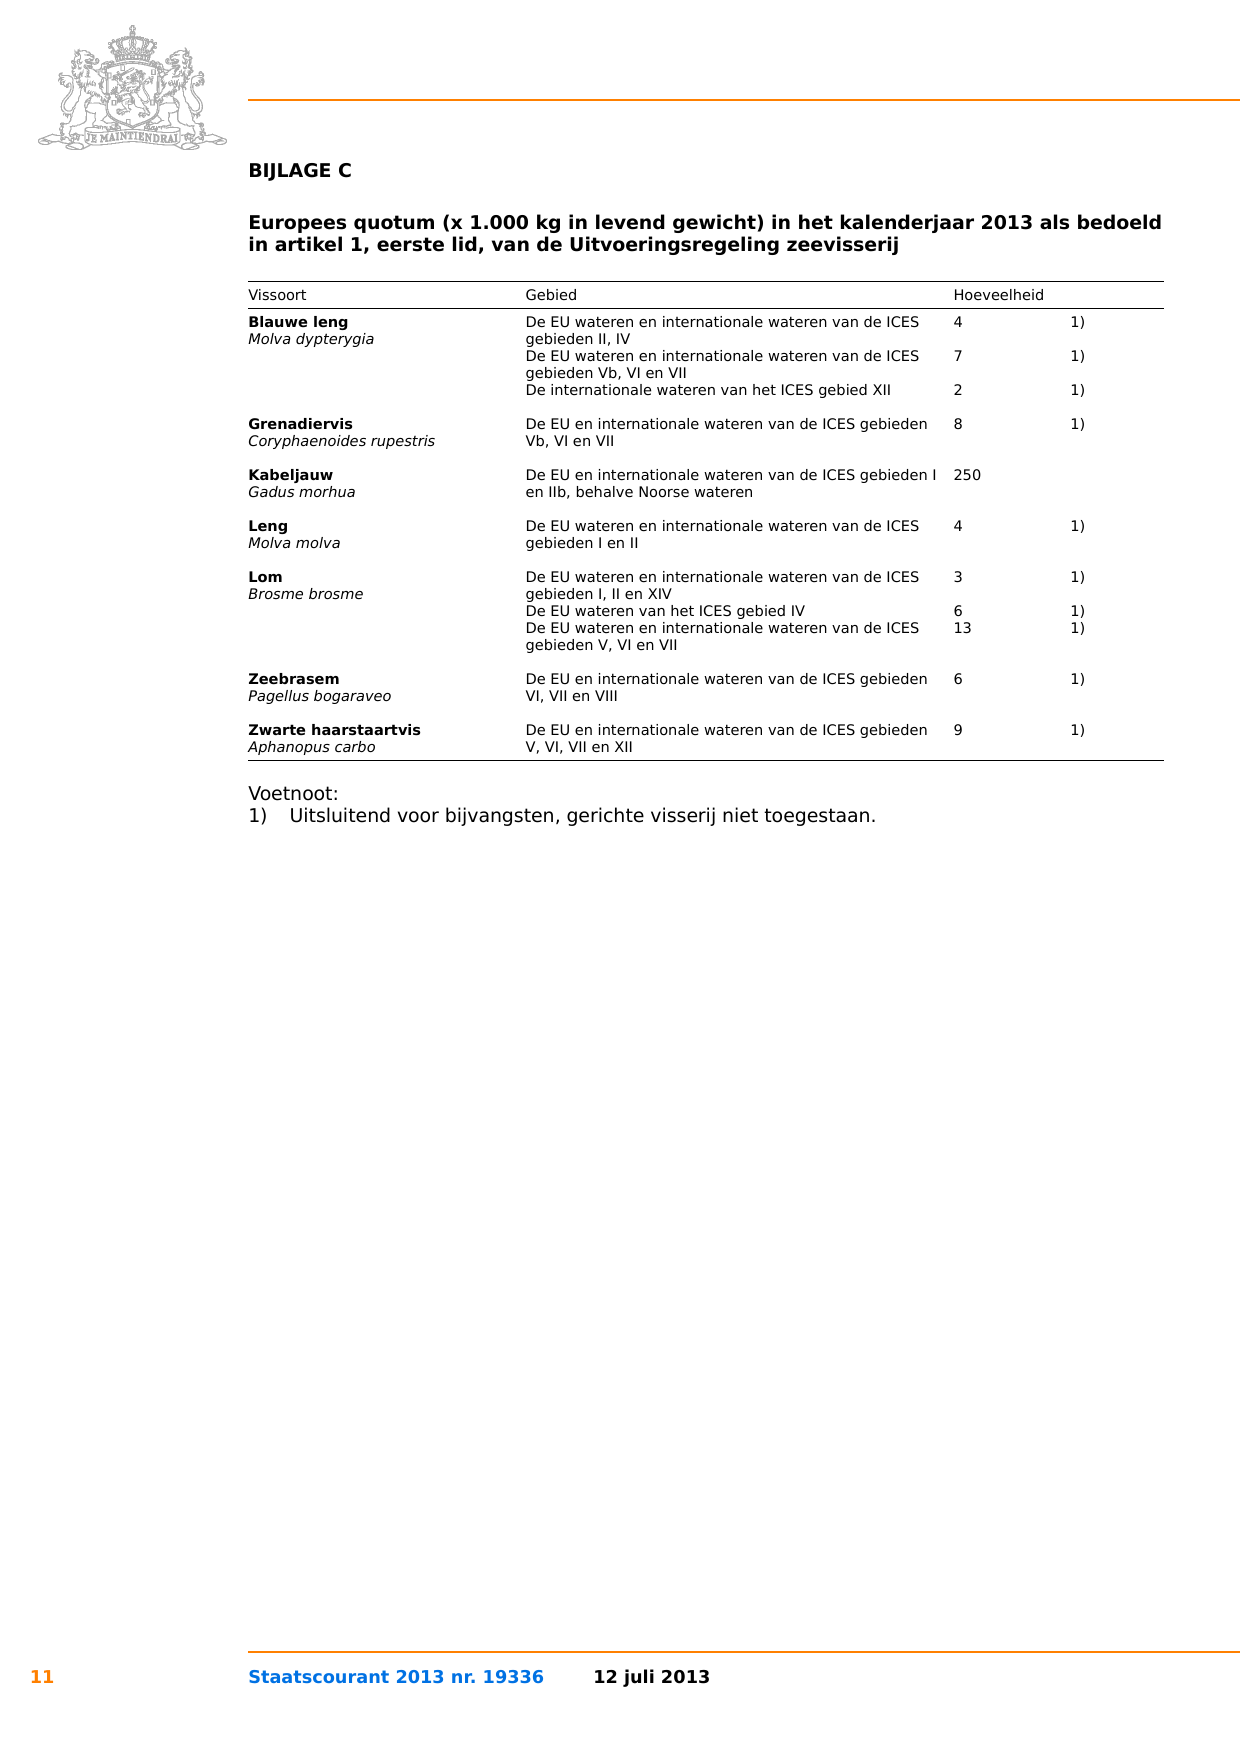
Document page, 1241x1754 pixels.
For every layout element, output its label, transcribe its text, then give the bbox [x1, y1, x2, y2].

table_cell 1) [1064, 309, 1163, 348]
table_cell 6 [948, 603, 1064, 619]
table_cell 1) [1064, 620, 1163, 653]
table_cell 7 [948, 348, 1064, 382]
table_cell [519, 450, 947, 467]
table_cell 1) [1064, 518, 1163, 552]
table_cell [519, 552, 947, 569]
text 1) Uitsluitend voor bijvangsten, gerichte visserij niet toegestaan. [248, 805, 1163, 827]
table_cell De EU en internationale wateren van de ICES gebieden V, VI, VII en XII [519, 721, 947, 760]
table_cell Zwarte haarstaartvis Aphanopus carbo [248, 721, 519, 760]
table_cell [248, 620, 519, 653]
table_cell [248, 654, 519, 671]
table_cell [248, 705, 519, 721]
table_cell 3 [948, 569, 1064, 603]
table_header [1064, 282, 1163, 308]
table_cell Kabeljauw Gadus morhua [248, 467, 519, 501]
table_cell [248, 552, 519, 569]
table_cell 2 [948, 382, 1064, 399]
table_cell 1) [1064, 348, 1163, 382]
table_cell [1064, 467, 1163, 501]
table_cell 250 [948, 467, 1064, 501]
table_cell [1064, 501, 1163, 518]
table_cell 6 [948, 671, 1064, 704]
table_cell [1064, 450, 1163, 467]
picture [38, 25, 227, 150]
table_cell [248, 348, 519, 382]
subtitle BIJLAGE C [248, 160, 1163, 182]
table_cell De EU wateren en internationale wateren van de ICES gebieden II, IV [519, 309, 947, 348]
table_cell De EU en internationale wateren van de ICES gebieden I en IIb, behalve Noorse wateren [519, 467, 947, 501]
table_cell 1) [1064, 671, 1163, 704]
table_cell De EU wateren en internationale wateren van de ICES gebieden I en II [519, 518, 947, 552]
table_cell [1064, 399, 1163, 416]
table_cell [948, 501, 1064, 518]
table_cell 1) [1064, 382, 1163, 399]
table_cell De EU wateren en internationale wateren van de ICES gebieden I, II en XIV [519, 569, 947, 603]
subtitle Europees quotum (x 1.000 kg in levend gewicht) in het kalenderjaar 2013 als bedoeld in artikel 1, eerste lid, van de Uitvoeringsregeling zeevisserij [248, 212, 1163, 256]
table_header Gebied [519, 282, 947, 308]
table_cell Leng Molva molva [248, 518, 519, 552]
table_cell 13 [948, 620, 1064, 653]
text Voetnoot: [248, 783, 1163, 805]
table_cell [519, 399, 947, 416]
table_cell 1) [1064, 721, 1163, 760]
table_cell 1) [1064, 416, 1163, 450]
table_cell [948, 654, 1064, 671]
table_cell De EU en internationale wateren van de ICES gebieden Vb, VI en VII [519, 416, 947, 450]
table_cell [948, 552, 1064, 569]
table_cell [948, 450, 1064, 467]
table_cell De internationale wateren van het ICES gebied XII [519, 382, 947, 399]
table_cell 1) [1064, 603, 1163, 619]
table_cell 9 [948, 721, 1064, 760]
table_cell Zeebrasem Pagellus bogaraveo [248, 671, 519, 704]
table_cell [248, 382, 519, 399]
table_cell Blauwe leng Molva dypterygia [248, 309, 519, 348]
table_cell 8 [948, 416, 1064, 450]
table_cell De EU wateren en internationale wateren van de ICES gebieden Vb, VI en VII [519, 348, 947, 382]
table_cell De EU en internationale wateren van de ICES gebieden VI, VII en VIII [519, 671, 947, 704]
table_cell Grenadiervis Coryphaenoides rupestris [248, 416, 519, 450]
table_cell [248, 603, 519, 619]
table_cell De EU wateren van het ICES gebied IV [519, 603, 947, 619]
table_header Hoeveelheid [948, 282, 1064, 308]
table_header Vissoort [248, 282, 519, 308]
table_cell [948, 705, 1064, 721]
table_cell [248, 501, 519, 518]
table_cell [248, 450, 519, 467]
table_cell [248, 399, 519, 416]
table_cell [519, 705, 947, 721]
table_cell [519, 501, 947, 518]
table_cell [519, 654, 947, 671]
table_cell Lom Brosme brosme [248, 569, 519, 603]
table_cell [1064, 705, 1163, 721]
table_cell [1064, 552, 1163, 569]
table_cell [1064, 654, 1163, 671]
table_cell [948, 399, 1064, 416]
table_cell 4 [948, 309, 1064, 348]
table_cell 4 [948, 518, 1064, 552]
table_cell 1) [1064, 569, 1163, 603]
table_cell De EU wateren en internationale wateren van de ICES gebieden V, VI en VII [519, 620, 947, 653]
